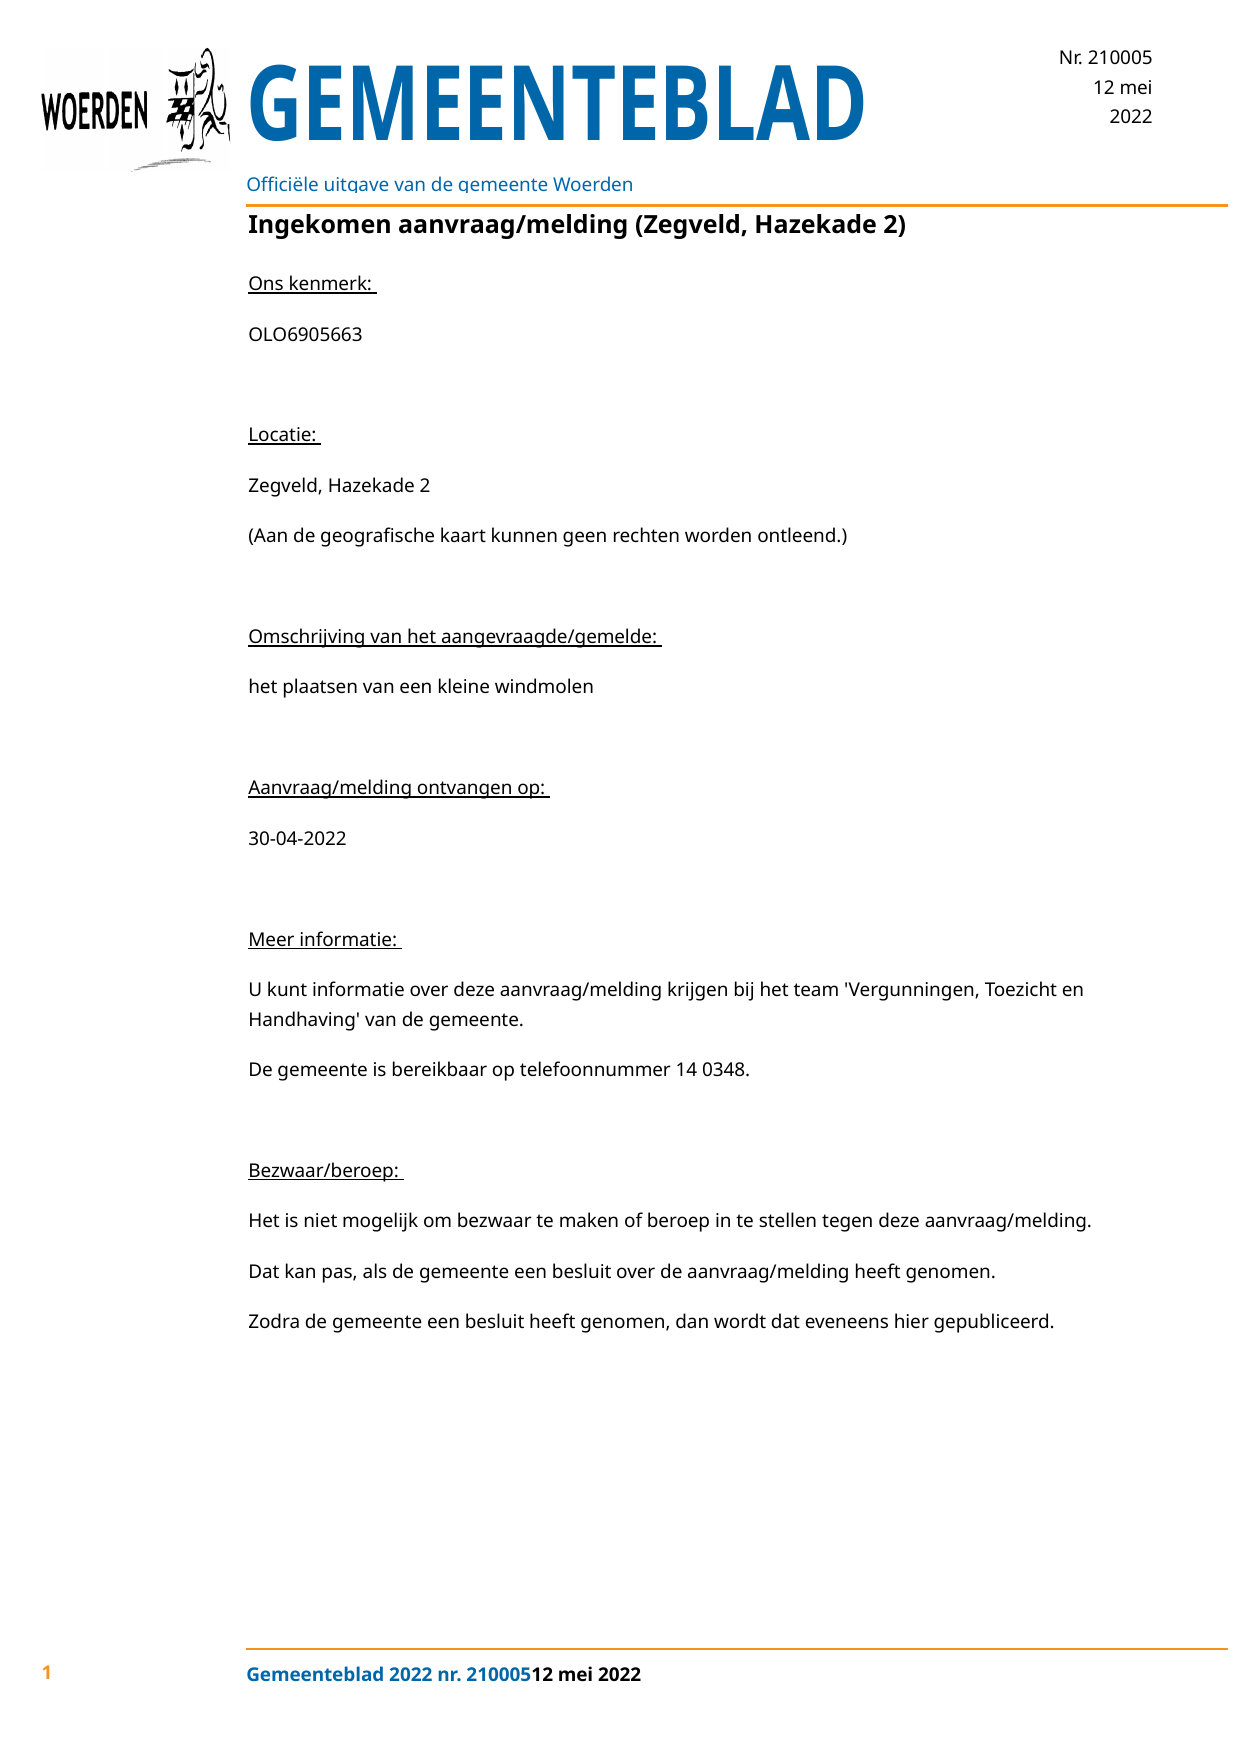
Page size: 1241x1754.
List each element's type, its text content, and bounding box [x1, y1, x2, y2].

text Zodra de gemeente een besluit heeft genomen, dan wordt dat eveneens hier gepubliceerd. [248, 1308, 1152, 1334]
text 30-04-2022 [248, 825, 1152, 851]
text Meer informatie: [248, 926, 1152, 951]
text Dat kan pas, als de gemeente een besluit over de aanvraag/melding heeft genomen. [248, 1258, 1152, 1283]
text Bezwaar/beroep: [248, 1157, 1152, 1183]
text Ingekomen aanvraag/melding (Zegveld, Hazekade 2) [248, 207, 1152, 241]
text Zegveld, Hazekade 2 [248, 472, 1152, 498]
text Locatie: [248, 422, 1152, 447]
text het plaatsen van een kleine windmolen [248, 674, 1152, 699]
text Omschrijving van het aangevraagde/gemelde: [248, 623, 1152, 649]
text Aanvraag/melding ontvangen op: [248, 774, 1152, 800]
text OLO6905663 [248, 321, 1152, 346]
text Het is niet mogelijk om bezwaar te maken of beroep in te stellen tegen deze aanvraag/melding. [248, 1207, 1152, 1233]
text (Aan de geografische kaart kunnen geen rechten worden ontleend.) [248, 522, 1152, 548]
text U kunt informatie over deze aanvraag/melding krijgen bij het team 'Vergunningen, Toezicht en Handhaving' van de gemeente. [248, 976, 1152, 1031]
text De gemeente is bereikbaar op telefoonnummer 14 0348. [248, 1056, 1152, 1082]
picture [41, 47, 231, 172]
text Ons kenmerk: [248, 270, 1152, 296]
